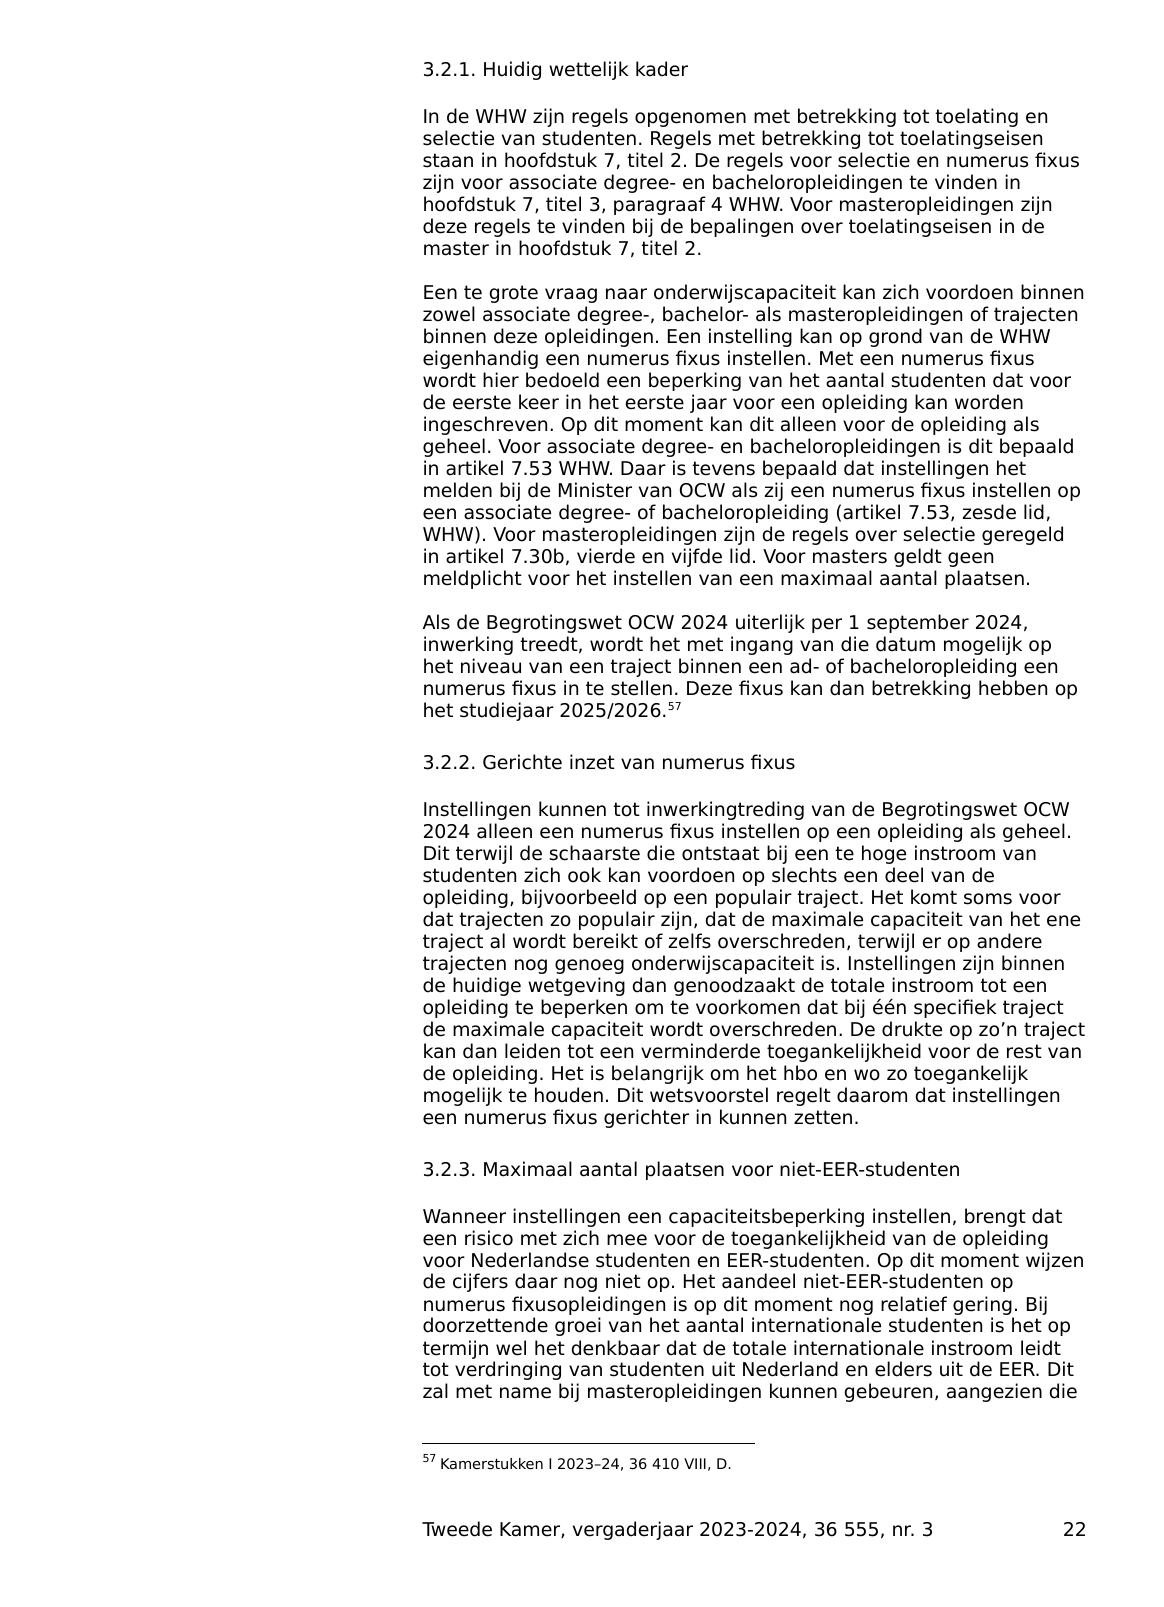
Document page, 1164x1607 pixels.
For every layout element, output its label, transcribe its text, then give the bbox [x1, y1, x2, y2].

text Wanneer instellingen een capaciteitsbeperking instellen, brengt dat een risico met zich mee voor de toegankelijkheid van de opleiding voor Nederlandse studenten en EER-studenten. Op dit moment wijzen de cijfers daar nog niet op. Het aandeel niet-EER-studenten op numerus fixusopleidingen is op dit moment nog relatief gering. Bij doorzettende groei van het aantal internationale studenten is het op termijn wel het denkbaar dat de totale internationale instroom leidt tot verdringing van studenten uit Nederland en elders uit de EER. Dit zal met name bij masteropleidingen kunnen gebeuren, aangezien die [422, 1206, 1087, 1403]
text In de WHW zijn regels opgenomen met betrekking tot toelating en selectie van studenten. Regels met betrekking tot toelatingseisen staan in hoofdstuk 7, titel 2. De regels voor selectie en numerus fixus zijn voor associate degree- en bacheloropleidingen te vinden in hoofdstuk 7, titel 3, paragraaf 4 WHW. Voor masteropleidingen zijn deze regels te vinden bij de bepalingen over toelatingseisen in de master in hoofdstuk 7, titel 2. [422, 106, 1087, 260]
subtitle 3.2.3. Maximaal aantal plaatsen voor niet-EER-studenten [422, 1158, 1087, 1181]
text Als de Begrotingswet OCW 2024 uiterlijk per 1 september 2024, inwerking treedt, wordt het met ingang van die datum mogelijk op het niveau van een traject binnen een ad- of bacheloropleiding een numerus fixus in te stellen. Deze fixus kan dan betrekking hebben op het studiejaar 2025/2026. [422, 612, 1087, 722]
text Instellingen kunnen tot inwerkingtreding van de Begrotingswet OCW 2024 alleen een numerus fixus instellen op een opleiding als geheel. Dit terwijl de schaarste die ontstaat bij een te hoge instroom van studenten zich ook kan voordoen op slechts een deel van de opleiding, bijvoorbeeld op een populair traject. Het komt soms voor dat trajecten zo populair zijn, dat de maximale capaciteit van het ene traject al wordt bereikt of zelfs overschreden, terwijl er op andere trajecten nog genoeg onderwijscapaciteit is. Instellingen zijn binnen de huidige wetgeving dan genoodzaakt de totale instroom tot een opleiding te beperken om te voorkomen dat bij één specifiek traject de maximale capaciteit wordt overschreden. De drukte op zo’n traject kan dan leiden tot een verminderde toegankelijkheid voor de rest van de opleiding. Het is belangrijk om het hbo en wo zo toegankelijk mogelijk te houden. Dit wetsvoorstel regelt daarom dat instellingen een numerus fixus gerichter in kunnen zetten. [422, 799, 1087, 1128]
text Kamerstukken I 2023–24, 36 410 VIII, D. [422, 1452, 1087, 1474]
subtitle 3.2.1. Huidig wettelijk kader [422, 59, 1087, 81]
text Een te grote vraag naar onderwijscapaciteit kan zich voordoen binnen zowel associate degree-, bachelor- als masteropleidingen of trajecten binnen deze opleidingen. Een instelling kan op grond van de WHW eigenhandig een numerus fixus instellen. Met een numerus fixus wordt hier bedoeld een beperking van het aantal studenten dat voor de eerste keer in het eerste jaar voor een opleiding kan worden ingeschreven. Op dit moment kan dit alleen voor de opleiding als geheel. Voor associate degree- en bacheloropleidingen is dit bepaald in artikel 7.53 WHW. Daar is tevens bepaald dat instellingen het melden bij de Minister van OCW als zij een numerus fixus instellen op een associate degree- of bacheloropleiding (artikel 7.53, zesde lid, WHW). Voor masteropleidingen zijn de regels over selectie geregeld in artikel 7.30b, vierde en vijfde lid. Voor masters geldt geen meldplicht voor het instellen van een maximaal aantal plaatsen. [422, 282, 1087, 590]
subtitle 3.2.2. Gerichte inzet van numerus fixus [422, 752, 1087, 774]
